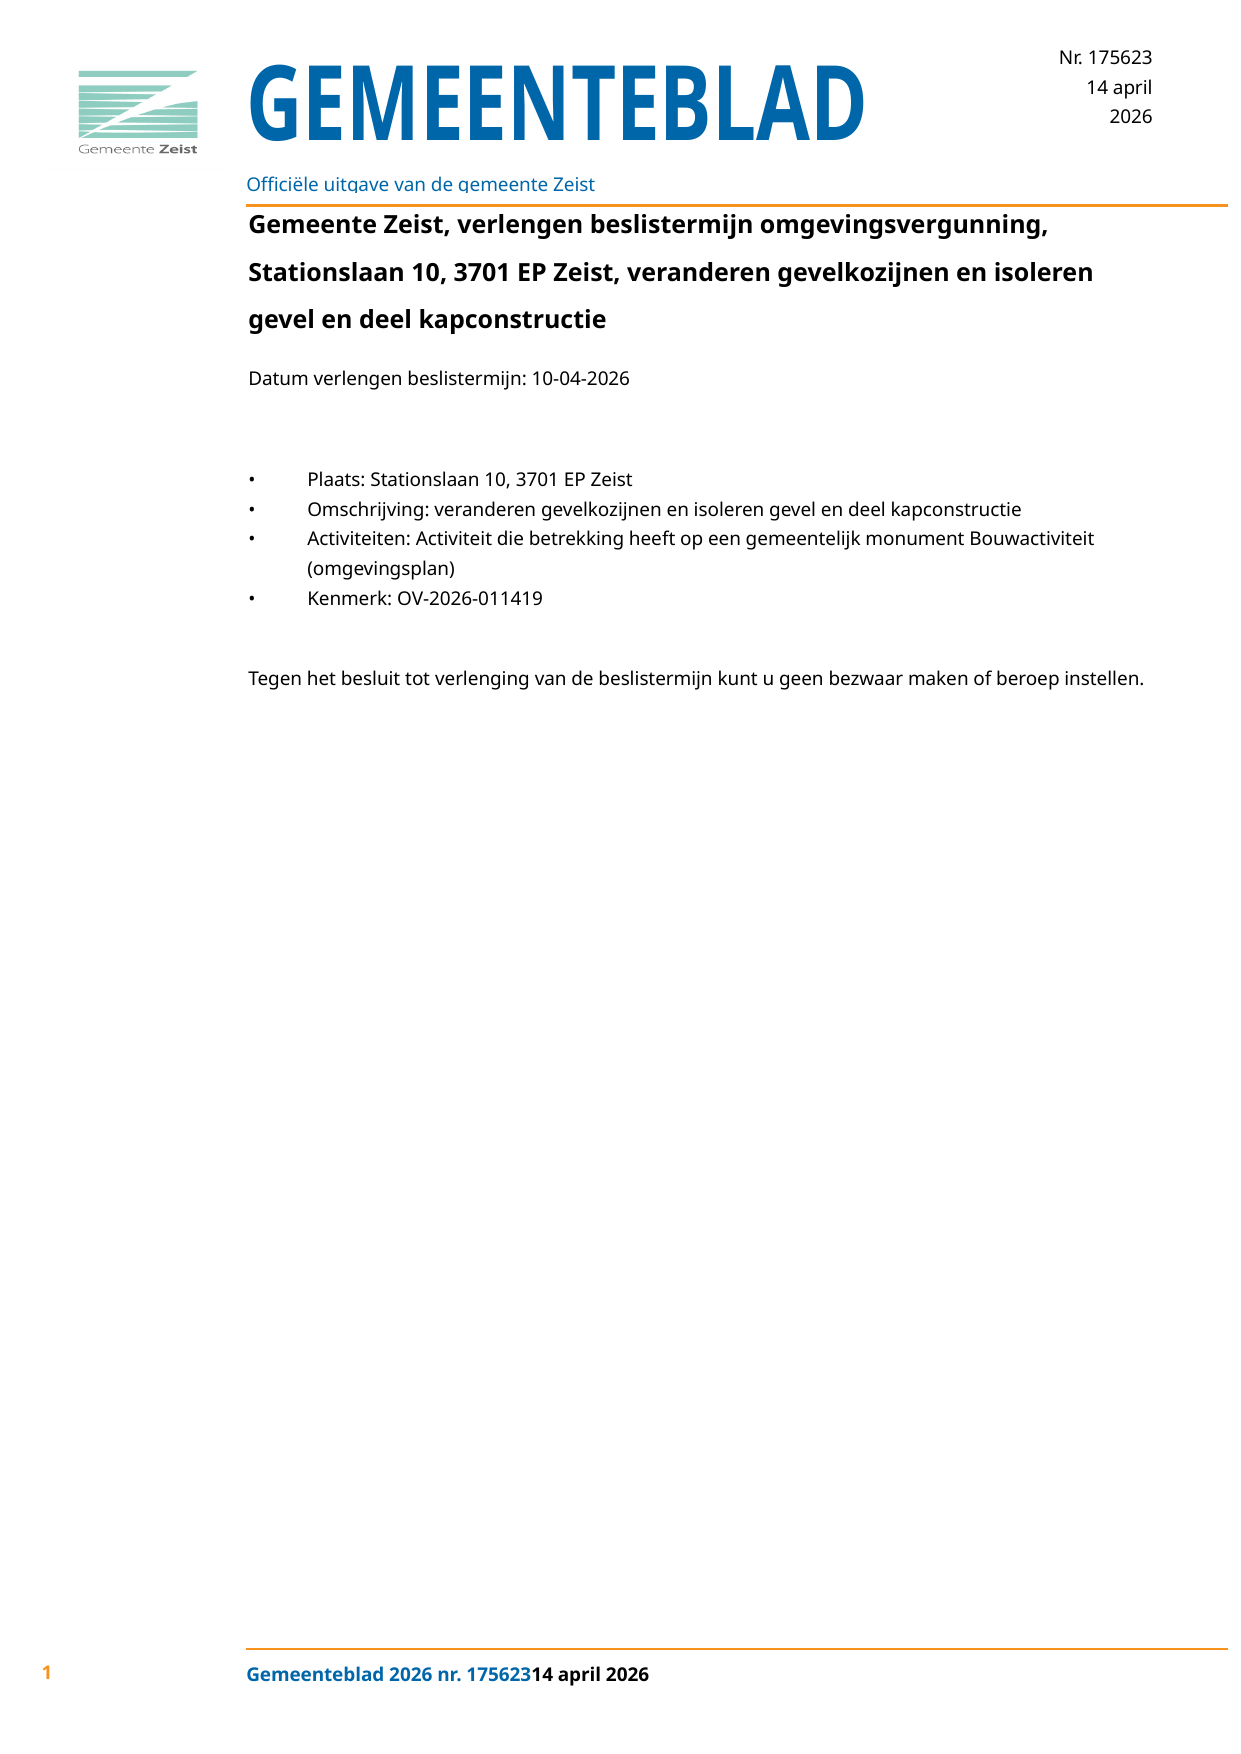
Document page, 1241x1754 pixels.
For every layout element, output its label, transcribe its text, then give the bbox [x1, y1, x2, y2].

text Tegen het besluit tot verlenging van de beslistermijn kunt u geen bezwaar maken of beroep instellen. [248, 665, 1152, 690]
list Omschrijving: veranderen gevelkozijnen en isoleren gevel en deel kapconstructie [248, 496, 1152, 522]
text Gemeente Zeist, verlengen beslistermijn omgevingsvergunning, Stationslaan 10, 3701 EP Zeist, veranderen gevelkozijnen en isoleren gevel en deel kapconstructie [248, 207, 1152, 336]
list Plaats: Stationslaan 10, 3701 EP Zeist [248, 466, 1152, 492]
list Kenmerk: OV-2026-011419 [248, 585, 1152, 610]
list Activiteiten: Activiteit die betrekking heeft op een gemeentelijk monument Bouwactiviteit (omgevingsplan) [248, 526, 1152, 581]
picture [41, 47, 231, 172]
text Datum verlengen beslistermijn: 10-04-2026 [248, 366, 1152, 391]
